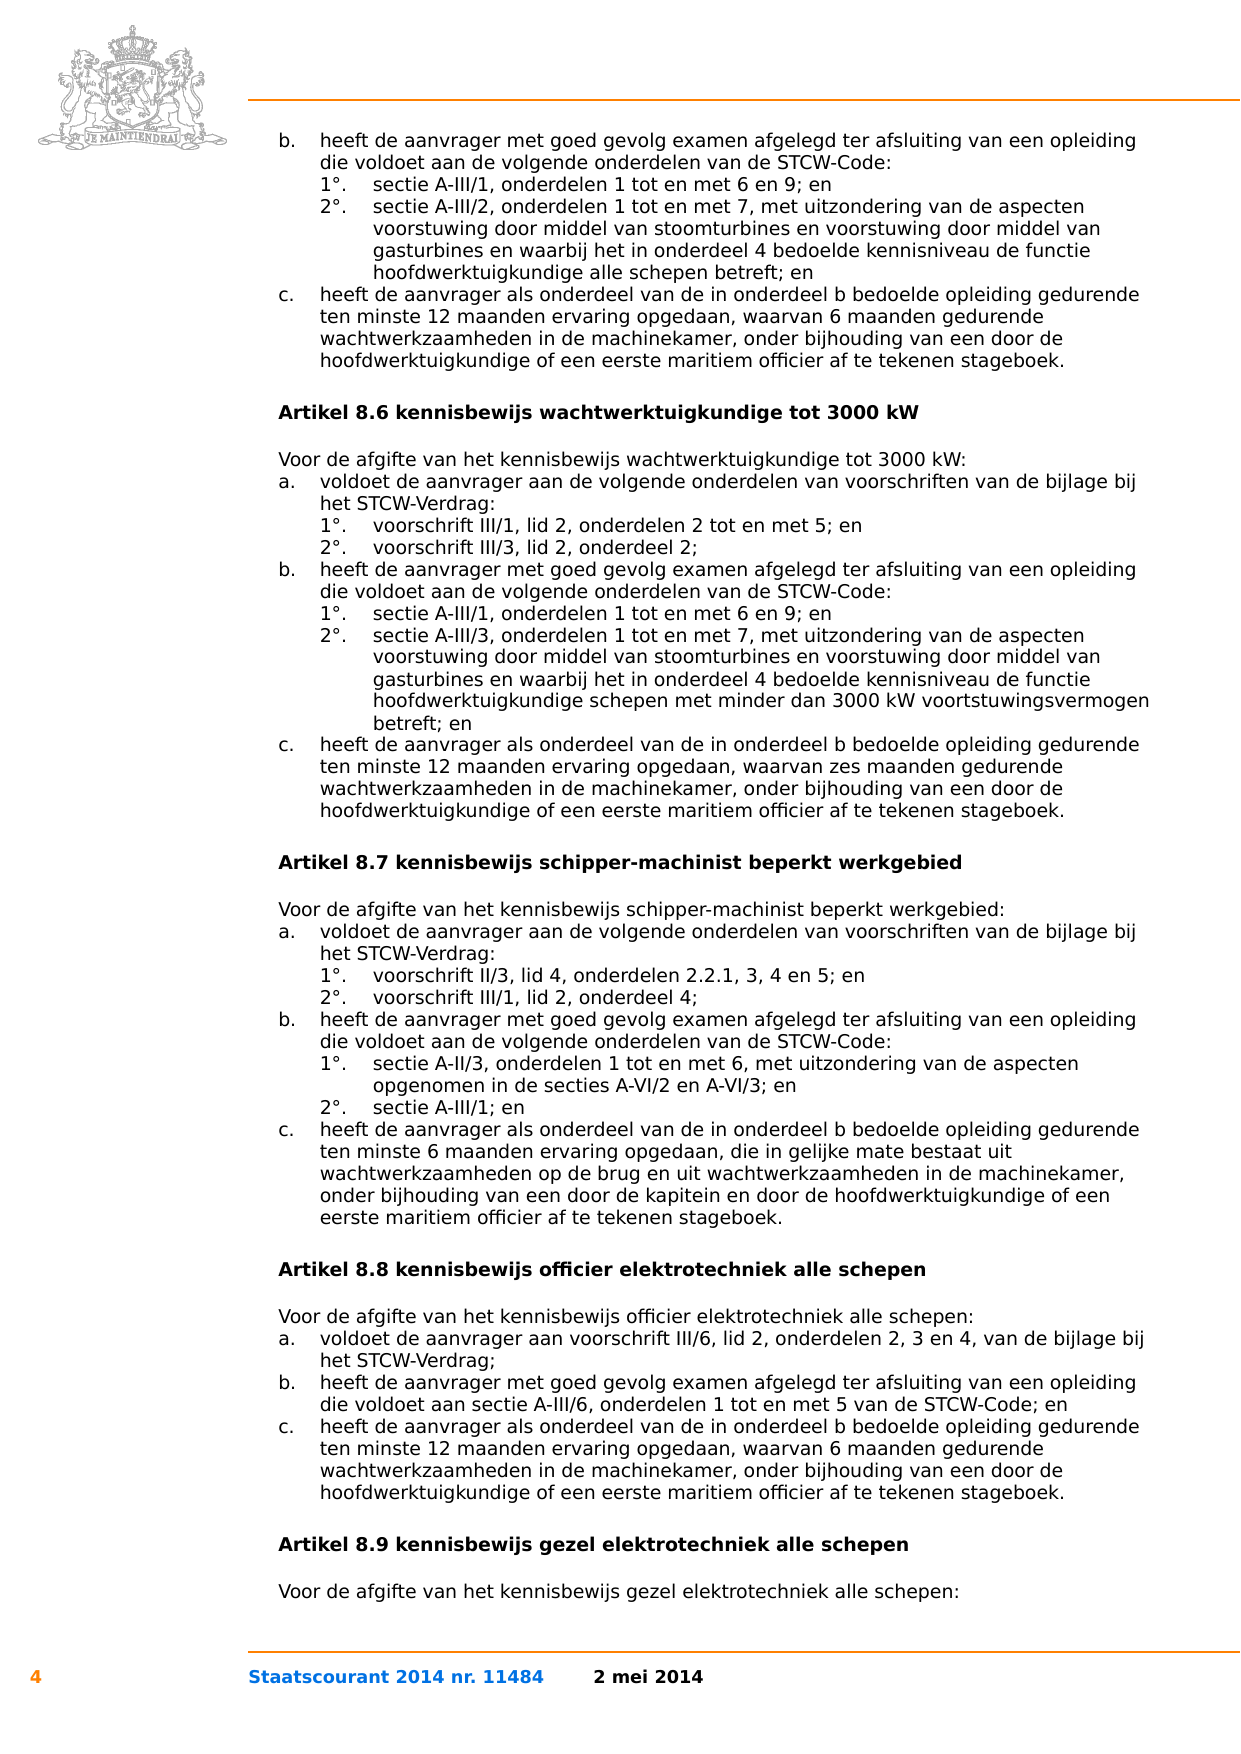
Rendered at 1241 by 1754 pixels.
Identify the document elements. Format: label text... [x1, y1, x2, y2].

subtitle Artikel 8.9 kennisbewijs gezel elektrotechniek alle schepen [278, 1534, 1163, 1556]
subtitle Artikel 8.6 kennisbewijs wachtwerktuigkundige tot 3000 kW [278, 402, 1163, 424]
picture [38, 25, 227, 150]
text 1°. sectie A-III/1, onderdelen 1 tot en met 6 en 9; en [319, 602, 1163, 624]
text a. voldoet de aanvrager aan de volgende onderdelen van voorschriften van de bijlage bij het STCW-Verdrag: [278, 471, 1163, 514]
subtitle Artikel 8.7 kennisbewijs schipper-machinist beperkt werkgebied [278, 852, 1163, 874]
text 2°. sectie A-III/2, onderdelen 1 tot en met 7, met uitzondering van de aspecten voorstuwing door middel van stoomturbines en voorstuwing door middel van gasturbines en waarbij het in onderdeel 4 bedoelde kennisniveau de functie hoofdwerktuigkundige alle schepen betreft; en [319, 196, 1163, 284]
text c. heeft de aanvrager als onderdeel van de in onderdeel b bedoelde opleiding gedurende ten minste 12 maanden ervaring opgedaan, waarvan 6 maanden gedurende wachtwerkzaamheden in de machinekamer, onder bijhouding van een door de hoofdwerktuigkundige of een eerste maritiem officier af te tekenen stageboek. [278, 284, 1163, 372]
text Voor de afgifte van het kennisbewijs gezel elektrotechniek alle schepen: [278, 1581, 1163, 1603]
text Voor de afgifte van het kennisbewijs officier elektrotechniek alle schepen: [278, 1306, 1163, 1328]
text b. heeft de aanvrager met goed gevolg examen afgelegd ter afsluiting van een opleiding die voldoet aan sectie A-III/6, onderdelen 1 tot en met 5 van de STCW-Code; en [278, 1372, 1163, 1416]
text b. heeft de aanvrager met goed gevolg examen afgelegd ter afsluiting van een opleiding die voldoet aan de volgende onderdelen van de STCW-Code: [278, 130, 1163, 174]
text a. voldoet de aanvrager aan voorschrift III/6, lid 2, onderdelen 2, 3 en 4, van de bijlage bij het STCW-Verdrag; [278, 1328, 1163, 1372]
text a. voldoet de aanvrager aan de volgende onderdelen van voorschriften van de bijlage bij het STCW-Verdrag: [278, 921, 1163, 965]
text c. heeft de aanvrager als onderdeel van de in onderdeel b bedoelde opleiding gedurende ten minste 6 maanden ervaring opgedaan, die in gelijke mate bestaat uit wachtwerkzaamheden op de brug en uit wachtwerkzaamheden in de machinekamer, onder bijhouding van een door de kapitein en door de hoofdwerktuigkundige of een eerste maritiem officier af te tekenen stageboek. [278, 1119, 1163, 1229]
text 1°. voorschrift II/3, lid 4, onderdelen 2.2.1, 3, 4 en 5; en [319, 965, 1163, 987]
text c. heeft de aanvrager als onderdeel van de in onderdeel b bedoelde opleiding gedurende ten minste 12 maanden ervaring opgedaan, waarvan zes maanden gedurende wachtwerkzaamheden in de machinekamer, onder bijhouding van een door de hoofdwerktuigkundige of een eerste maritiem officier af te tekenen stageboek. [278, 734, 1163, 822]
text b. heeft de aanvrager met goed gevolg examen afgelegd ter afsluiting van een opleiding die voldoet aan de volgende onderdelen van de STCW-Code: [278, 1009, 1163, 1053]
text 1°. sectie A-II/3, onderdelen 1 tot en met 6, met uitzondering van de aspecten opgenomen in de secties A-VI/2 en A-VI/3; en [319, 1053, 1163, 1097]
text 1°. voorschrift III/1, lid 2, onderdelen 2 tot en met 5; en [319, 514, 1163, 537]
text 2°. voorschrift III/3, lid 2, onderdeel 2; [319, 537, 1163, 558]
text b. heeft de aanvrager met goed gevolg examen afgelegd ter afsluiting van een opleiding die voldoet aan de volgende onderdelen van de STCW-Code: [278, 558, 1163, 602]
text Voor de afgifte van het kennisbewijs wachtwerktuigkundige tot 3000 kW: [278, 449, 1163, 471]
text 2°. sectie A-III/1; en [319, 1097, 1163, 1119]
text 2°. voorschrift III/1, lid 2, onderdeel 4; [319, 987, 1163, 1009]
text 2°. sectie A-III/3, onderdelen 1 tot en met 7, met uitzondering van de aspecten voorstuwing door middel van stoomturbines en voorstuwing door middel van gasturbines en waarbij het in onderdeel 4 bedoelde kennisniveau de functie hoofdwerktuigkundige schepen met minder dan 3000 kW voortstuwingsvermogen betreft; en [319, 624, 1163, 734]
subtitle Artikel 8.8 kennisbewijs officier elektrotechniek alle schepen [278, 1259, 1163, 1281]
text 1°. sectie A-III/1, onderdelen 1 tot en met 6 en 9; en [319, 174, 1163, 196]
text Voor de afgifte van het kennisbewijs schipper-machinist beperkt werkgebied: [278, 899, 1163, 921]
text c. heeft de aanvrager als onderdeel van de in onderdeel b bedoelde opleiding gedurende ten minste 12 maanden ervaring opgedaan, waarvan 6 maanden gedurende wachtwerkzaamheden in de machinekamer, onder bijhouding van een door de hoofdwerktuigkundige of een eerste maritiem officier af te tekenen stageboek. [278, 1416, 1163, 1504]
